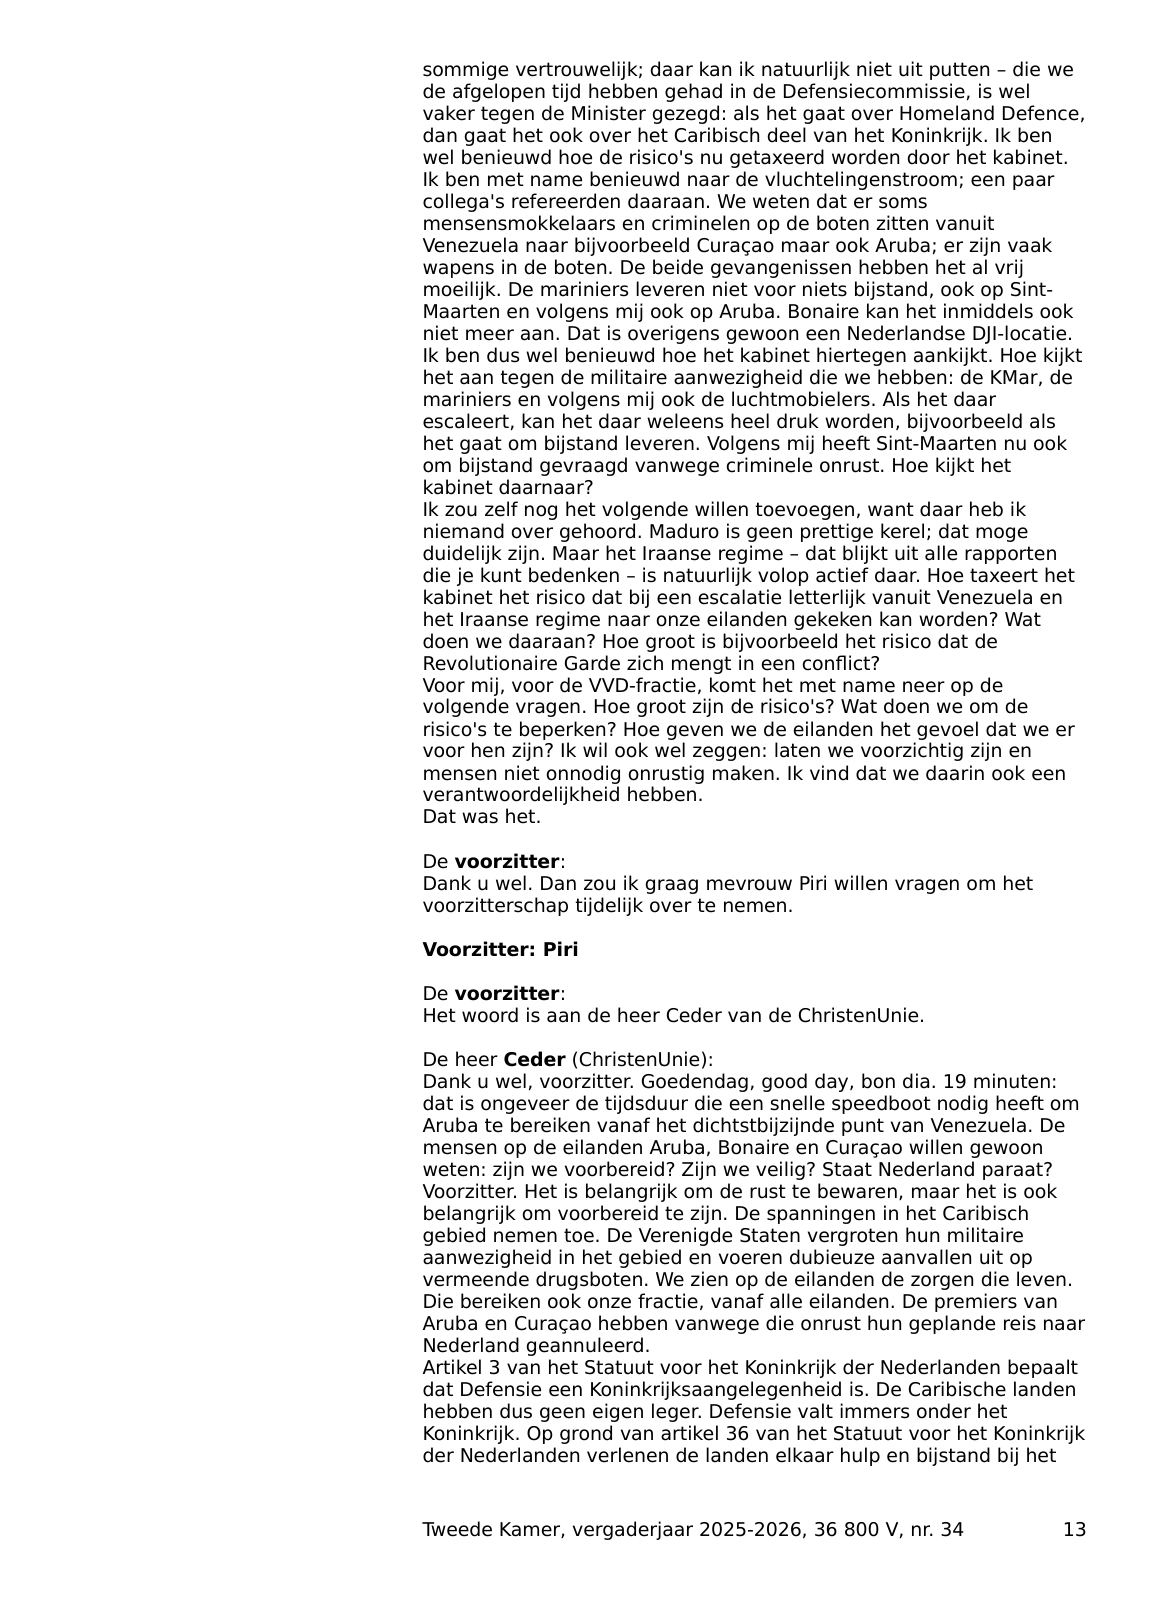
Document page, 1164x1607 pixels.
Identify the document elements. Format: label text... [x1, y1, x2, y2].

text Voorzitter. Het is belangrijk om de rust te bewaren, maar het is ook belangrijk om voorbereid te zijn. De spanningen in het Caribisch gebied nemen toe. De Verenigde Staten vergroten hun militaire aanwezigheid in het gebied en voeren dubieuze aanvallen uit op vermeende drugsboten. We zien op de eilanden de zorgen die leven. Die bereiken ook onze fractie, vanaf alle eilanden. De premiers van Aruba en Curaçao hebben vanwege die onrust hun geplande reis naar Nederland geannuleerd. [422, 1181, 1087, 1357]
text Dank u wel. Dan zou ik graag mevrouw Piri willen vragen om het voorzitterschap tijdelijk over te nemen. [422, 872, 1087, 916]
text Dank u wel, voorzitter. Goedendag, good day, bon dia. 19 minuten: dat is ongeveer de tijdsduur die een snelle speedboot nodig heeft om Aruba te bereiken vanaf het dichtstbijzijnde punt van Venezuela. De mensen op de eilanden Aruba, Bonaire en Curaçao willen gewoon weten: zijn we voorbereid? Zijn we veilig? Staat Nederland paraat? [422, 1071, 1087, 1181]
text De voorzitter: [422, 983, 1087, 1005]
subtitle Voorzitter: Piri [422, 939, 1087, 961]
text Dat was het. [422, 806, 1087, 828]
text Artikel 3 van het Statuut voor het Koninkrijk der Nederlanden bepaalt dat Defensie een Koninkrijksaangelegenheid is. De Caribische landen hebben dus geen eigen leger. Defensie valt immers onder het Koninkrijk. Op grond van artikel 36 van het Statuut voor het Koninkrijk der Nederlanden verlenen de landen elkaar hulp en bijstand bij het [422, 1357, 1087, 1467]
text sommige vertrouwelijk; daar kan ik natuurlijk niet uit putten – die we de afgelopen tijd hebben gehad in de Defensiecommissie, is wel vaker tegen de Minister gezegd: als het gaat over Homeland Defence, dan gaat het ook over het Caribisch deel van het Koninkrijk. Ik ben wel benieuwd hoe de risico's nu getaxeerd worden door het kabinet. Ik ben met name benieuwd naar de vluchtelingenstroom; een paar collega's refereerden daaraan. We weten dat er soms mensensmokkelaars en criminelen op de boten zitten vanuit Venezuela naar bijvoorbeeld Curaçao maar ook Aruba; er zijn vaak wapens in de boten. De beide gevangenissen hebben het al vrij moeilijk. De mariniers leveren niet voor niets bijstand, ook op Sint-Maarten en volgens mij ook op Aruba. Bonaire kan het inmiddels ook niet meer aan. Dat is overigens gewoon een Nederlandse DJI-locatie. Ik ben dus wel benieuwd hoe het kabinet hiertegen aankijkt. Hoe kijkt het aan tegen de militaire aanwezigheid die we hebben: de KMar, de mariniers en volgens mij ook de luchtmobielers. Als het daar escaleert, kan het daar weleens heel druk worden, bijvoorbeeld als het gaat om bijstand leveren. Volgens mij heeft Sint-Maarten nu ook om bijstand gevraagd vanwege criminele onrust. Hoe kijkt het kabinet daarnaar? [422, 59, 1087, 499]
text Ik zou zelf nog het volgende willen toevoegen, want daar heb ik niemand over gehoord. Maduro is geen prettige kerel; dat moge duidelijk zijn. Maar het Iraanse regime – dat blijkt uit alle rapporten die je kunt bedenken – is natuurlijk volop actief daar. Hoe taxeert het kabinet het risico dat bij een escalatie letterlijk vanuit Venezuela en het Iraanse regime naar onze eilanden gekeken kan worden? Wat doen we daaraan? Hoe groot is bijvoorbeeld het risico dat de Revolutionaire Garde zich mengt in een conflict? [422, 499, 1087, 674]
text Het woord is aan de heer Ceder van de ChristenUnie. [422, 1005, 1087, 1027]
text De heer Ceder (ChristenUnie): [422, 1049, 1087, 1071]
text De voorzitter: [422, 851, 1087, 872]
text Voor mij, voor de VVD-fractie, komt het met name neer op de volgende vragen. Hoe groot zijn de risico's? Wat doen we om de risico's te beperken? Hoe geven we de eilanden het gevoel dat we er voor hen zijn? Ik wil ook wel zeggen: laten we voorzichtig zijn en mensen niet onnodig onrustig maken. Ik vind dat we daarin ook een verantwoordelijkheid hebben. [422, 674, 1087, 806]
